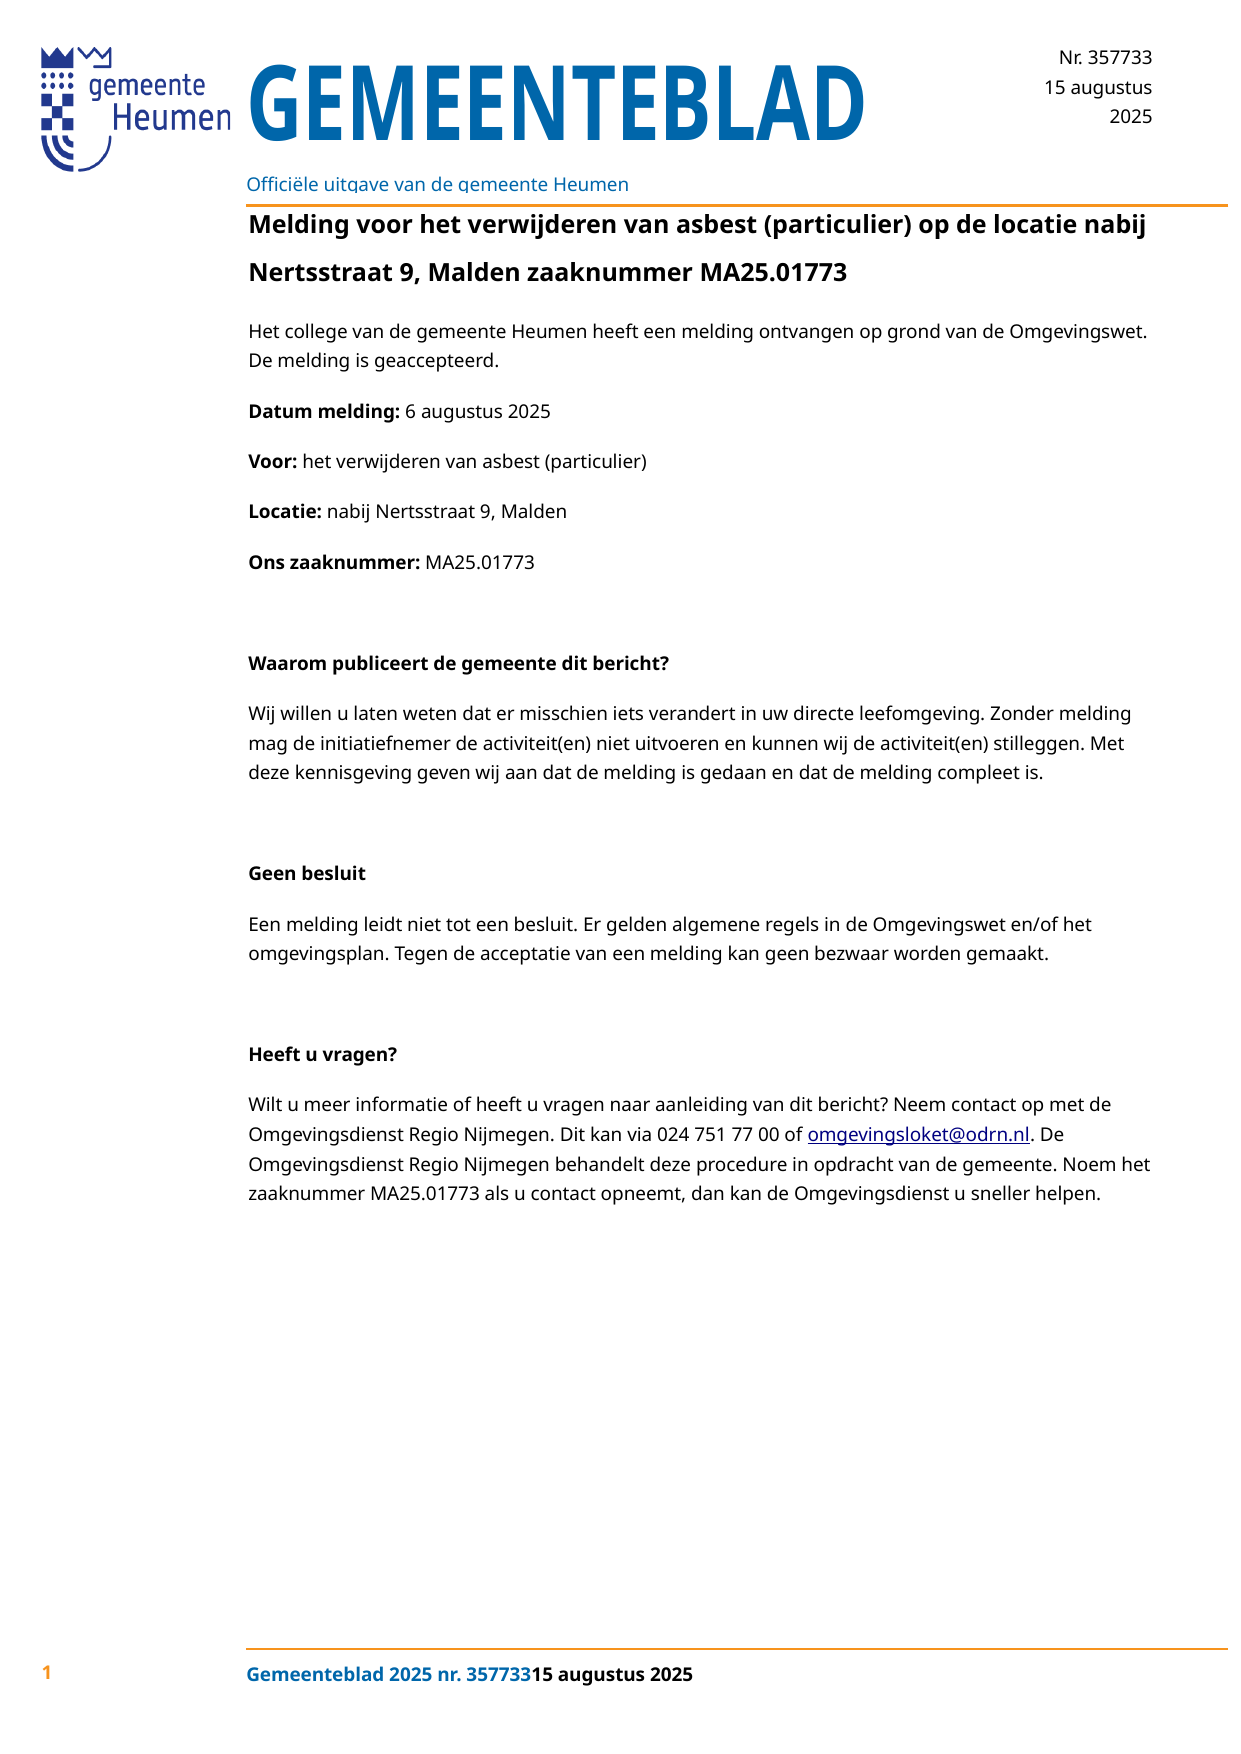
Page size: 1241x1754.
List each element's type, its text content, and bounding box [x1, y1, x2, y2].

text Voor: het verwijderen van asbest (particulier) [248, 448, 1152, 474]
text Wij willen u laten weten dat er misschien iets verandert in uw directe leefomgeving. Zonder melding mag de initiatiefnemer de activiteit(en) niet uitvoeren en kunnen wij de activiteit(en) stilleggen. Met deze kennisgeving geven wij aan dat de melding is gedaan en dat de melding compleet is. [248, 700, 1152, 785]
picture [41, 47, 231, 172]
text Een melding leidt niet tot een besluit. Er gelden algemene regels in de Omgevingswet en/of het omgevingsplan. Tegen de acceptatie van een melding kan geen bezwaar worden gemaakt. [248, 911, 1152, 966]
text Heeft u vragen? [248, 1041, 1152, 1067]
text Waarom publiceert de gemeente dit bericht? [248, 650, 1152, 676]
text Melding voor het verwijderen van asbest (particulier) op de locatie nabij Nertsstraat 9, Malden zaaknummer MA25.01773 [248, 207, 1152, 288]
text Geen besluit [248, 860, 1152, 886]
text Ons zaaknummer: MA25.01773 [248, 549, 1152, 575]
text Het college van de gemeente Heumen heeft een melding ontvangen op grond van de Omgevingswet. De melding is geaccepteerd. [248, 318, 1152, 373]
text Datum melding: 6 augustus 2025 [248, 398, 1152, 424]
text Wilt u meer informatie of heeft u vragen naar aanleiding van dit bericht? Neem contact op met de Omgevingsdienst Regio Nijmegen. Dit kan via 024 751 77 00 of omgevingsloket@odrn.nl. De Omgevingsdienst Regio Nijmegen behandelt deze procedure in opdracht van de gemeente. Noem het zaaknummer MA25.01773 als u contact opneemt, dan kan de Omgevingsdienst u sneller helpen. [248, 1092, 1152, 1206]
text Locatie: nabij Nertsstraat 9, Malden [248, 499, 1152, 524]
